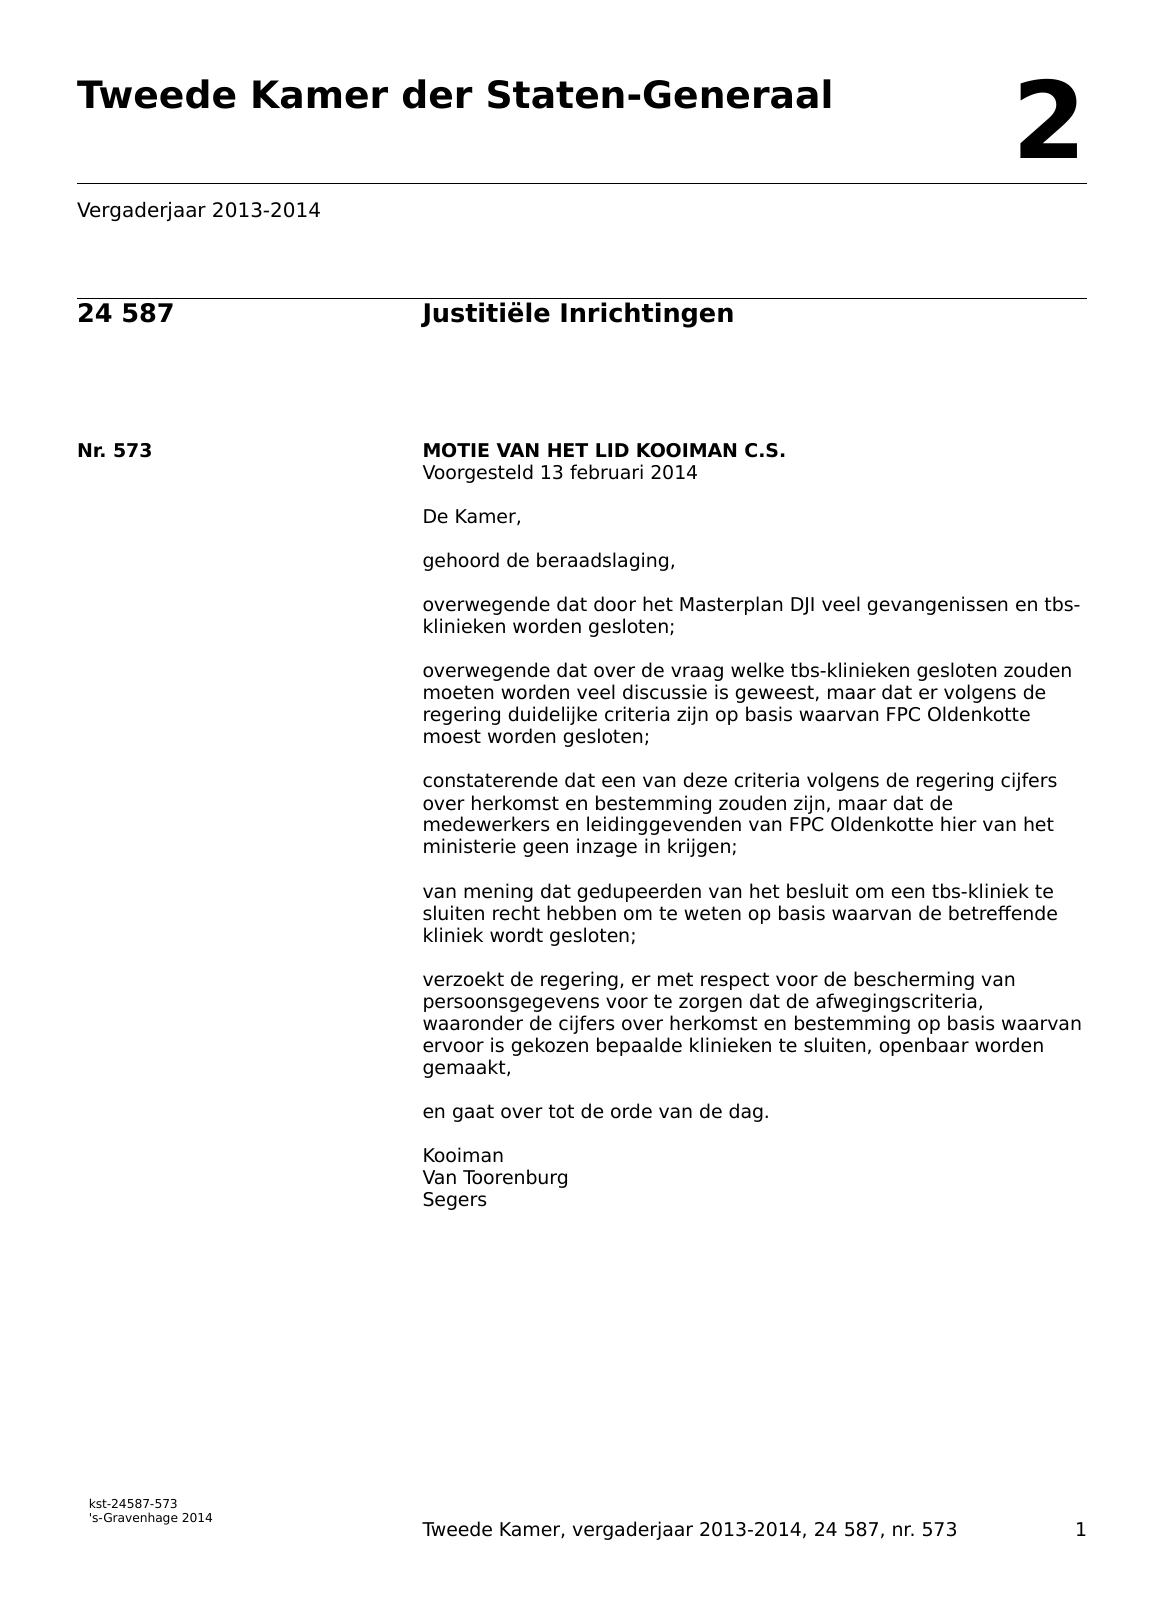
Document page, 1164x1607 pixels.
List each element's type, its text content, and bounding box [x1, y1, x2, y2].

text kst-24587-573 [88, 1497, 323, 1511]
text overwegende dat door het Masterplan DJI veel gevangenissen en tbs-klinieken worden gesloten; [422, 594, 1087, 638]
text Segers [422, 1189, 1087, 1211]
text van mening dat gedupeerden van het besluit om een tbs-kliniek te sluiten recht hebben om te weten op basis waarvan de betreffende kliniek wordt gesloten; [422, 881, 1087, 946]
text 's-Gravenhage 2014 [88, 1511, 323, 1525]
table_cell Vergaderjaar 2013-2014 [77, 184, 1087, 298]
text Voorgesteld 13 februari 2014 [422, 462, 1087, 484]
text constaterende dat een van deze criteria volgens de regering cijfers over herkomst en bestemming zouden zijn, maar dat de medewerkers en leidinggevenden van FPC Oldenkotte hier van het ministerie geen inzage in krijgen; [422, 770, 1087, 858]
table_header Tweede Kamer der Staten-Generaal [77, 59, 886, 183]
subtitle Nr. 573 MOTIE VAN HET LID KOOIMAN C.S. [77, 440, 1087, 462]
subtitle 24 587 Justitiële Inrichtingen [77, 299, 1087, 329]
text en gaat over tot de orde van de dag. [422, 1101, 1087, 1123]
text Van Toorenburg [422, 1167, 1087, 1189]
text De Kamer, [422, 506, 1087, 528]
text gehoord de beraadslaging, [422, 550, 1087, 572]
table_header 2 [886, 59, 1087, 183]
text verzoekt de regering, er met respect voor de bescherming van persoonsgegevens voor te zorgen dat de afwegingscriteria, waaronder de cijfers over herkomst en bestemming op basis waarvan ervoor is gekozen bepaalde klinieken te sluiten, openbaar worden gemaakt, [422, 969, 1087, 1078]
text Kooiman [422, 1145, 1087, 1167]
text overwegende dat over de vraag welke tbs-klinieken gesloten zouden moeten worden veel discussie is geweest, maar dat er volgens de regering duidelijke criteria zijn op basis waarvan FPC Oldenkotte moest worden gesloten; [422, 660, 1087, 748]
